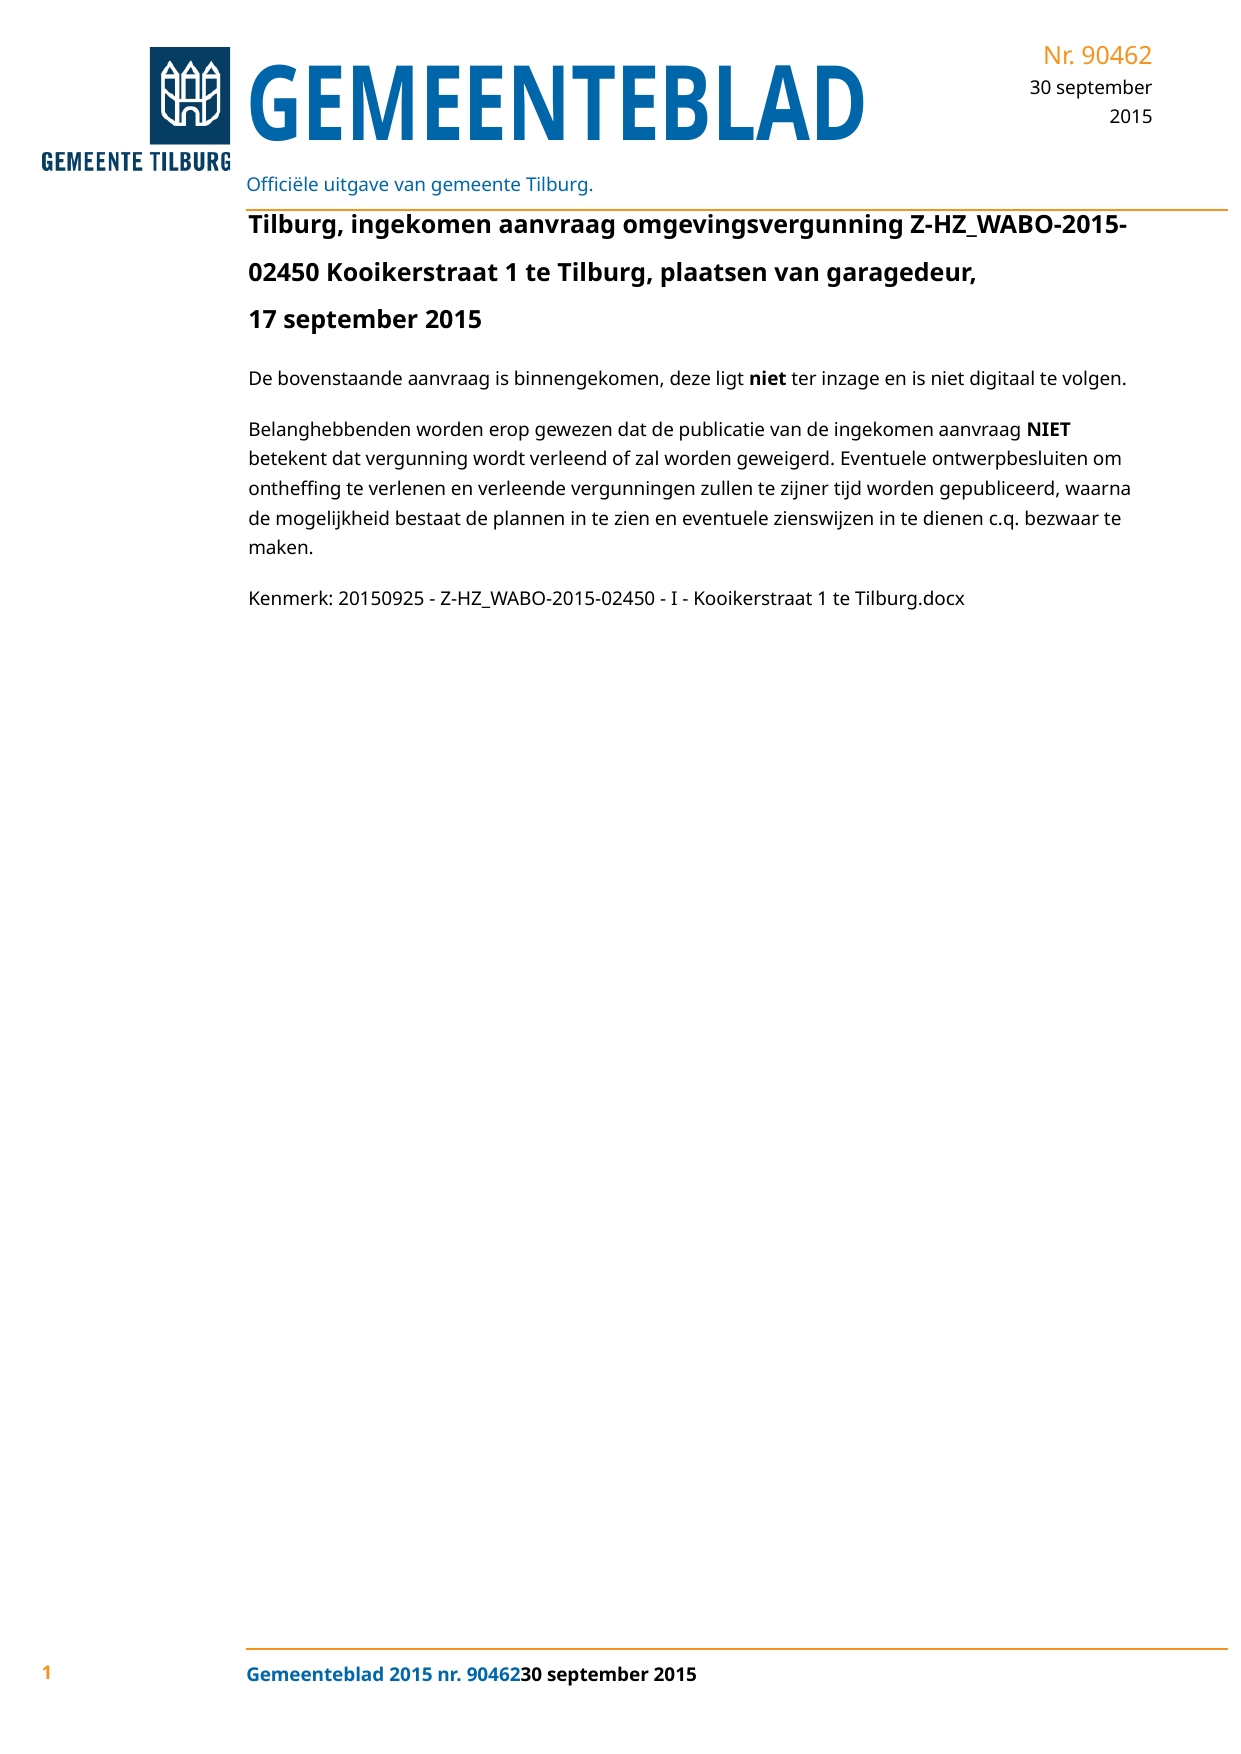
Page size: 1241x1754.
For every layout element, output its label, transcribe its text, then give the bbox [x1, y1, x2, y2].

text Tilburg, ingekomen aanvraag omgevingsvergunning Z-HZ_WABO-2015-02450 Kooikerstraat 1 te Tilburg, plaatsen van garagedeur, 17 september 2015 [248, 211, 1152, 336]
picture [41, 47, 231, 172]
text De bovenstaande aanvraag is binnengekomen, deze ligt niet ter inzage en is niet digitaal te volgen. [248, 366, 1152, 391]
text Belanghebbenden worden erop gewezen dat de publicatie van de ingekomen aanvraag NIET betekent dat vergunning wordt verleend of zal worden geweigerd. Eventuele ontwerpbesluiten om ontheffing te verlenen en verleende vergunningen zullen te zijner tijd worden gepubliceerd, waarna de mogelijkheid bestaat de plannen in te zien en eventuele zienswijzen in te dienen c.q. bezwaar te maken. [248, 416, 1152, 560]
text Kenmerk: 20150925 - Z-HZ_WABO-2015-02450 - I - Kooikerstraat 1 te Tilburg.docx [248, 585, 1152, 610]
